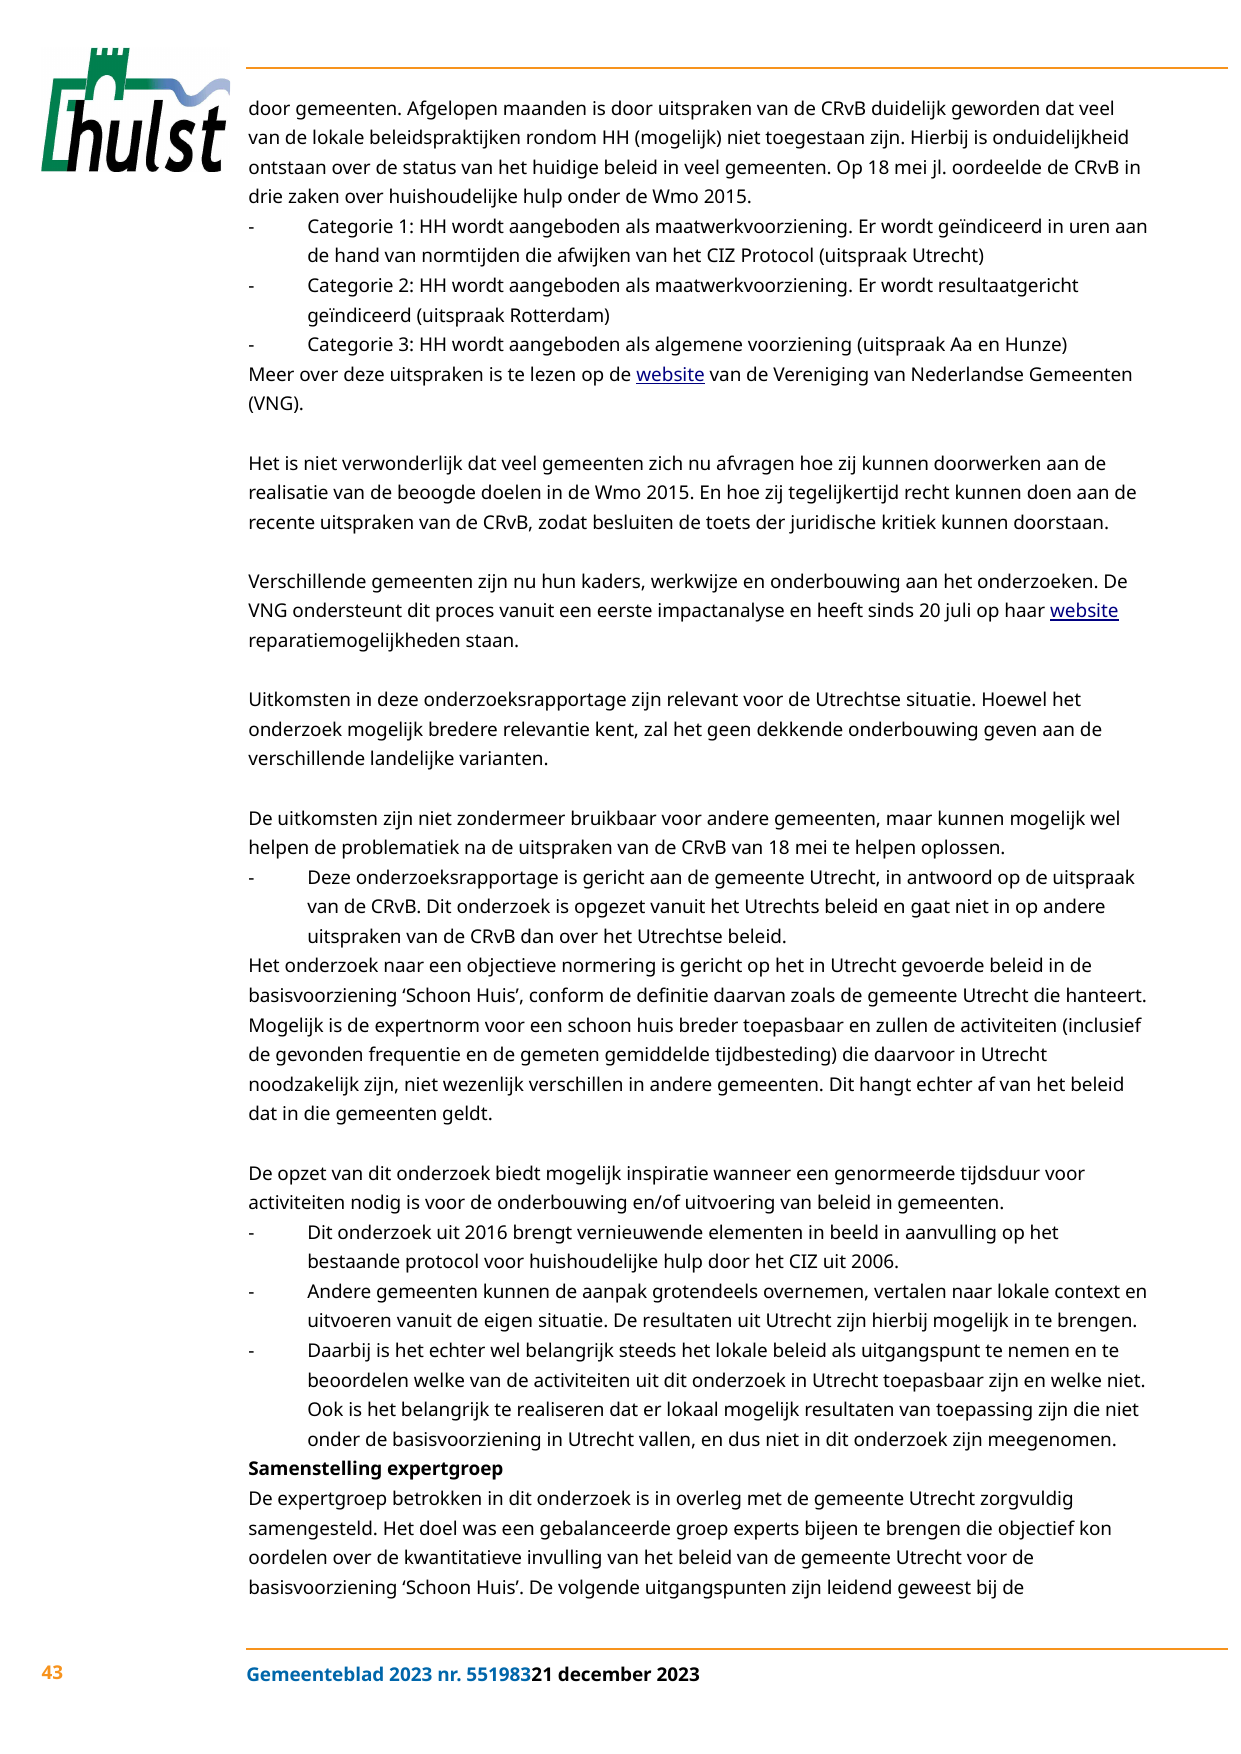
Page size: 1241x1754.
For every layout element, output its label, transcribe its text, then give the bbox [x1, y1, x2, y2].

text De opzet van dit onderzoek biedt mogelijk inspiratie wanneer een genormeerde tijdsduur voor activiteiten nodig is voor de onderbouwing en/of uitvoering van beleid in gemeenten. [248, 1160, 1152, 1215]
picture [41, 47, 231, 172]
text Het onderzoek naar een objectieve normering is gericht op het in Utrecht gevoerde beleid in de basisvoorziening ‘Schoon Huis’, conform de definitie daarvan zoals de gemeente Utrecht die hanteert. Mogelijk is de expertnorm voor een schoon huis breder toepasbaar en zullen de activiteiten (inclusief de gevonden frequentie en de gemeten gemiddelde tijdbesteding) die daarvoor in Utrecht noodzakelijk zijn, niet wezenlijk verschillen in andere gemeenten. Dit hangt echter af van het beleid dat in die gemeenten geldt. [248, 953, 1152, 1126]
text De uitkomsten zijn niet zondermeer bruikbaar voor andere gemeenten, maar kunnen mogelijk wel helpen de problematiek na de uitspraken van de CRvB van 18 mei te helpen oplossen. [248, 805, 1152, 860]
list Categorie 2: HH wordt aangeboden als maatwerkvoorziening. Er wordt resultaatgericht geïndiceerd (uitspraak Rotterdam) [248, 272, 1152, 328]
text Samenstelling expertgroep [248, 1456, 1152, 1481]
text Meer over deze uitspraken is te lezen op de website van de Vereniging van Nederlandse Gemeenten (VNG). [248, 361, 1152, 416]
list Dit onderzoek uit 2016 brengt vernieuwende elementen in beeld in aanvulling op het bestaande protocol voor huishoudelijke hulp door het CIZ uit 2006. [248, 1219, 1152, 1274]
list Daarbij is het echter wel belangrijk steeds het lokale beleid als uitgangspunt te nemen en te beoordelen welke van de activiteiten uit dit onderzoek in Utrecht toepasbaar zijn en welke niet. Ook is het belangrijk te realiseren dat er lokaal mogelijk resultaten van toepassing zijn die niet onder de basisvoorziening in Utrecht vallen, en dus niet in dit onderzoek zijn meegenomen. [248, 1337, 1152, 1452]
text door gemeenten. Afgelopen maanden is door uitspraken van de CRvB duidelijk geworden dat veel van de lokale beleidspraktijken rondom HH (mogelijk) niet toegestaan zijn. Hierbij is onduidelijkheid ontstaan over de status van het huidige beleid in veel gemeenten. Op 18 mei jl. oordeelde de CRvB in drie zaken over huishoudelijke hulp onder de Wmo 2015. [248, 95, 1152, 209]
list Andere gemeenten kunnen de aanpak grotendeels overnemen, vertalen naar lokale context en uitvoeren vanuit de eigen situatie. De resultaten uit Utrecht zijn hierbij mogelijk in te brengen. [248, 1278, 1152, 1333]
text Het is niet verwonderlijk dat veel gemeenten zich nu afvragen hoe zij kunnen doorwerken aan de realisatie van de beoogde doelen in de Wmo 2015. En hoe zij tegelijkertijd recht kunnen doen aan de recente uitspraken van de CRvB, zodat besluiten de toets der juridische kritiek kunnen doorstaan. [248, 450, 1152, 535]
list Deze onderzoeksrapportage is gericht aan de gemeente Utrecht, in antwoord op de uitspraak van de CRvB. Dit onderzoek is opgezet vanuit het Utrechts beleid en gaat niet in op andere uitspraken van de CRvB dan over het Utrechtse beleid. [248, 864, 1152, 949]
list Categorie 3: HH wordt aangeboden als algemene voorziening (uitspraak Aa en Hunze) [248, 331, 1152, 357]
list Categorie 1: HH wordt aangeboden als maatwerkvoorziening. Er wordt geïndiceerd in uren aan de hand van normtijden die afwijken van het CIZ Protocol (uitspraak Utrecht) [248, 213, 1152, 268]
text De expertgroep betrokken in dit onderzoek is in overleg met de gemeente Utrecht zorgvuldig samengesteld. Het doel was een gebalanceerde groep experts bijeen te brengen die objectief kon oordelen over de kwantitatieve invulling van het beleid van de gemeente Utrecht voor de basisvoorziening ‘Schoon Huis’. De volgende uitgangspunten zijn leidend geweest bij de [248, 1485, 1152, 1600]
text Uitkomsten in deze onderzoeksrapportage zijn relevant voor de Utrechtse situatie. Hoewel het onderzoek mogelijk bredere relevantie kent, zal het geen dekkende onderbouwing geven aan de verschillende landelijke varianten. [248, 686, 1152, 771]
text Verschillende gemeenten zijn nu hun kaders, werkwijze en onderbouwing aan het onderzoeken. De VNG ondersteunt dit proces vanuit een eerste impactanalyse en heeft sinds 20 juli op haar website reparatiemogelijkheden staan. [248, 568, 1152, 653]
